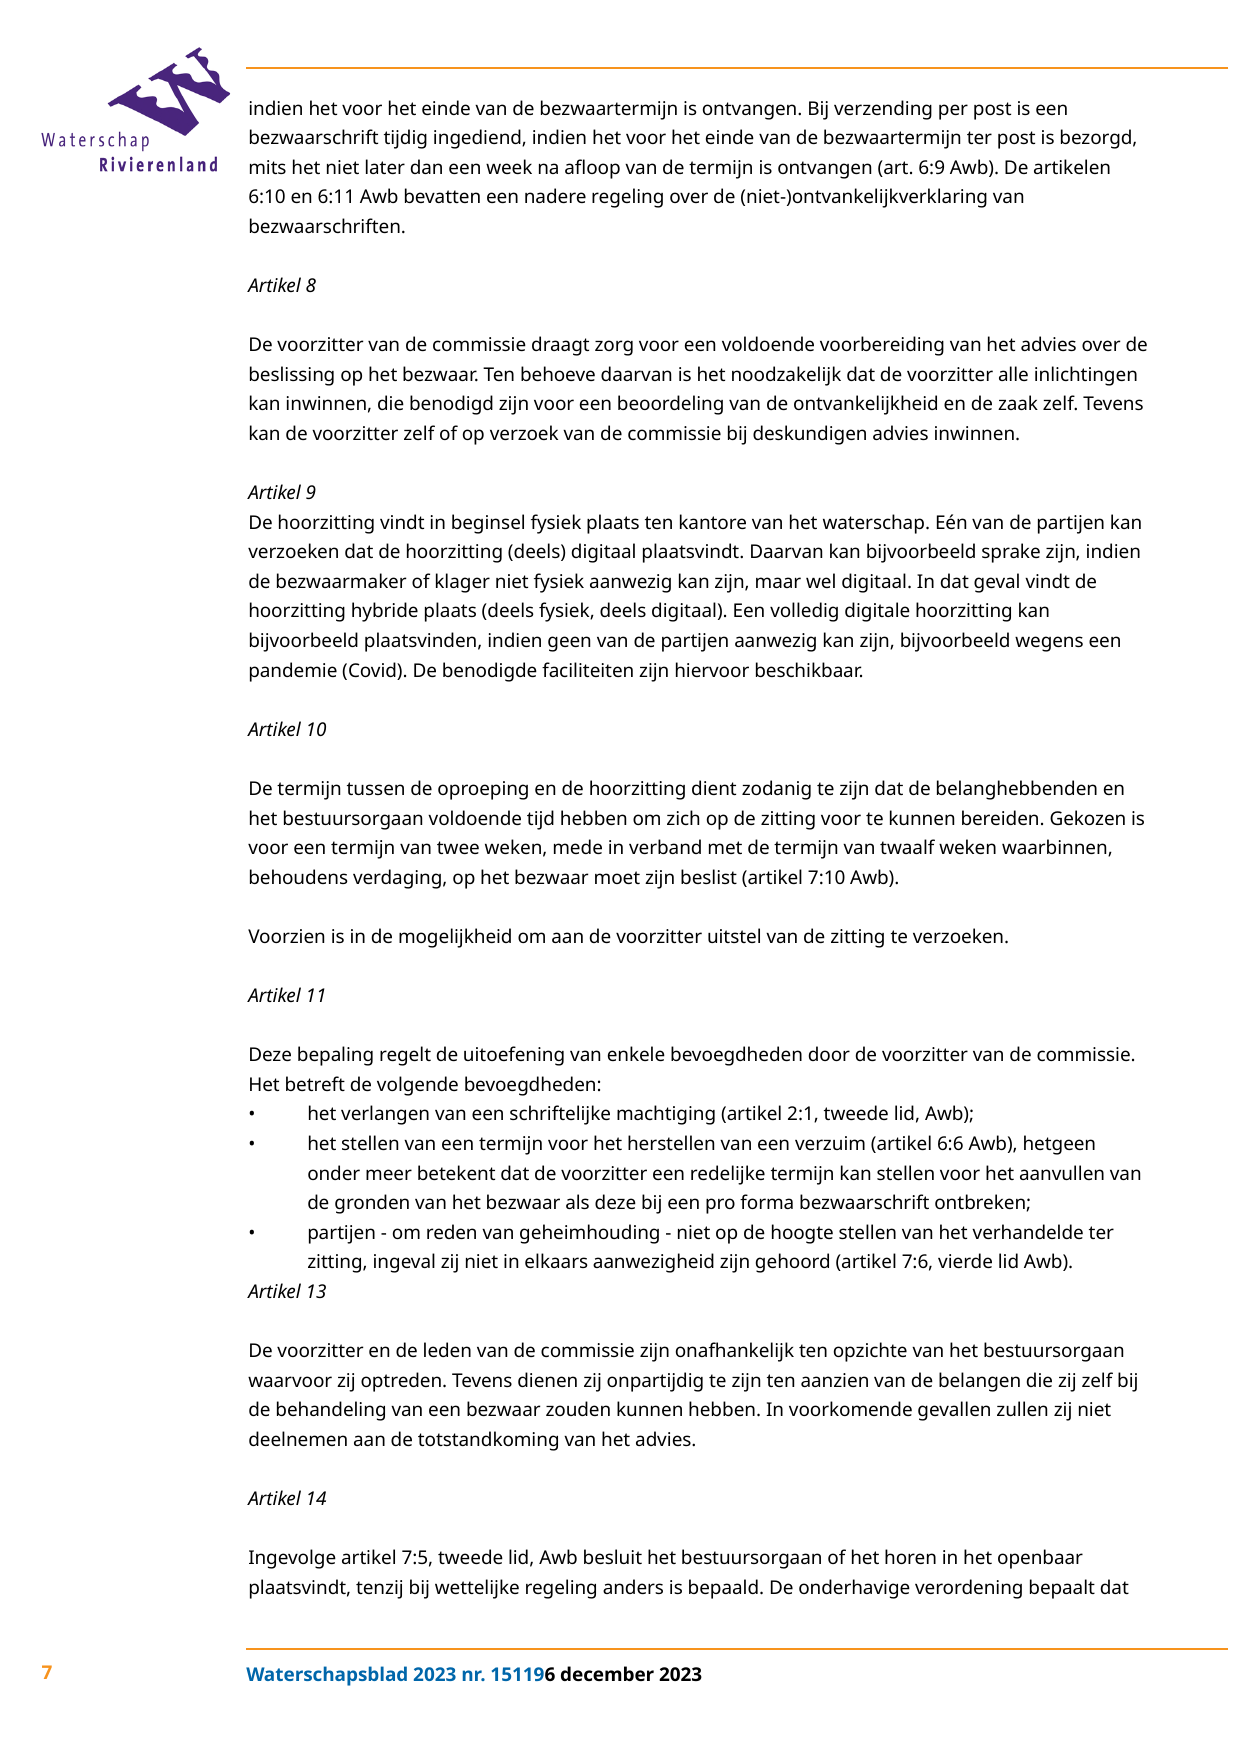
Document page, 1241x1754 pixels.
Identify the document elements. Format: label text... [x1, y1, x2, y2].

text De hoorzitting vindt in beginsel fysiek plaats ten kantore van het waterschap. Eén van de partijen kan verzoeken dat de hoorzitting (deels) digitaal plaatsvindt. Daarvan kan bijvoorbeeld sprake zijn, indien de bezwaarmaker of klager niet fysiek aanwezig kan zijn, maar wel digitaal. In dat geval vindt de hoorzitting hybride plaats (deels fysiek, deels digitaal). Een volledig digitale hoorzitting kan bijvoorbeeld plaatsvinden, indien geen van de partijen aanwezig kan zijn, bijvoorbeeld wegens een pandemie (Covid). De benodigde faciliteiten zijn hiervoor beschikbaar. [248, 509, 1152, 683]
text Artikel 14 [248, 1485, 1152, 1511]
list partijen - om reden van geheimhouding - niet op de hoogte stellen van het verhandelde ter zitting, ingeval zij niet in elkaars aanwezigheid zijn gehoord (artikel 7:6, vierde lid Awb). [248, 1219, 1152, 1274]
text Artikel 11 [248, 982, 1152, 1008]
text Deze bepaling regelt de uitoefening van enkele bevoegdheden door de voorzitter van de commissie. Het betreft de volgende bevoegdheden: [248, 1041, 1152, 1097]
text Artikel 8 [248, 272, 1152, 298]
text De voorzitter van de commissie draagt zorg voor een voldoende voorbereiding van het advies over de beslissing op het bezwaar. Ten behoeve daarvan is het noodzakelijk dat de voorzitter alle inlichtingen kan inwinnen, die benodigd zijn voor een beoordeling van de ontvankelijkheid en de zaak zelf. Tevens kan de voorzitter zelf of op verzoek van de commissie bij deskundigen advies inwinnen. [248, 331, 1152, 446]
text De termijn tussen de oproeping en de hoorzitting dient zodanig te zijn dat de belanghebbenden en het bestuursorgaan voldoende tijd hebben om zich op de zitting voor te kunnen bereiden. Gekozen is voor een termijn van twee weken, mede in verband met de termijn van twaalf weken waarbinnen, behoudens verdaging, op het bezwaar moet zijn beslist (artikel 7:10 Awb). [248, 775, 1152, 890]
text Artikel 10 [248, 716, 1152, 742]
list het verlangen van een schriftelijke machtiging (artikel 2:1, tweede lid, Awb); [248, 1101, 1152, 1126]
picture [41, 47, 231, 172]
text Artikel 13 [248, 1278, 1152, 1304]
list het stellen van een termijn voor het herstellen van een verzuim (artikel 6:6 Awb), hetgeen onder meer betekent dat de voorzitter een redelijke termijn kan stellen voor het aanvullen van de gronden van het bezwaar als deze bij een pro forma bezwaarschrift ontbreken; [248, 1130, 1152, 1215]
text Voorzien is in de mogelijkheid om aan de voorzitter uitstel van de zitting te verzoeken. [248, 923, 1152, 949]
text Ingevolge artikel 7:5, tweede lid, Awb besluit het bestuursorgaan of het horen in het openbaar plaatsvindt, tenzij bij wettelijke regeling anders is bepaald. De onderhavige verordening bepaalt dat [248, 1544, 1152, 1600]
text indien het voor het einde van de bezwaartermijn is ontvangen. Bij verzending per post is een bezwaarschrift tijdig ingediend, indien het voor het einde van de bezwaartermijn ter post is bezorgd, mits het niet later dan een week na afloop van de termijn is ontvangen (art. 6:9 Awb). De artikelen 6:10 en 6:11 Awb bevatten een nadere regeling over de (niet-)ontvankelijkverklaring van bezwaarschriften. [248, 95, 1152, 239]
text Artikel 9 [248, 479, 1152, 505]
text De voorzitter en de leden van de commissie zijn onafhankelijk ten opzichte van het bestuursorgaan waarvoor zij optreden. Tevens dienen zij onpartijdig te zijn ten aanzien van de belangen die zij zelf bij de behandeling van een bezwaar zouden kunnen hebben. In voorkomende gevallen zullen zij niet deelnemen aan de totstandkoming van het advies. [248, 1337, 1152, 1452]
